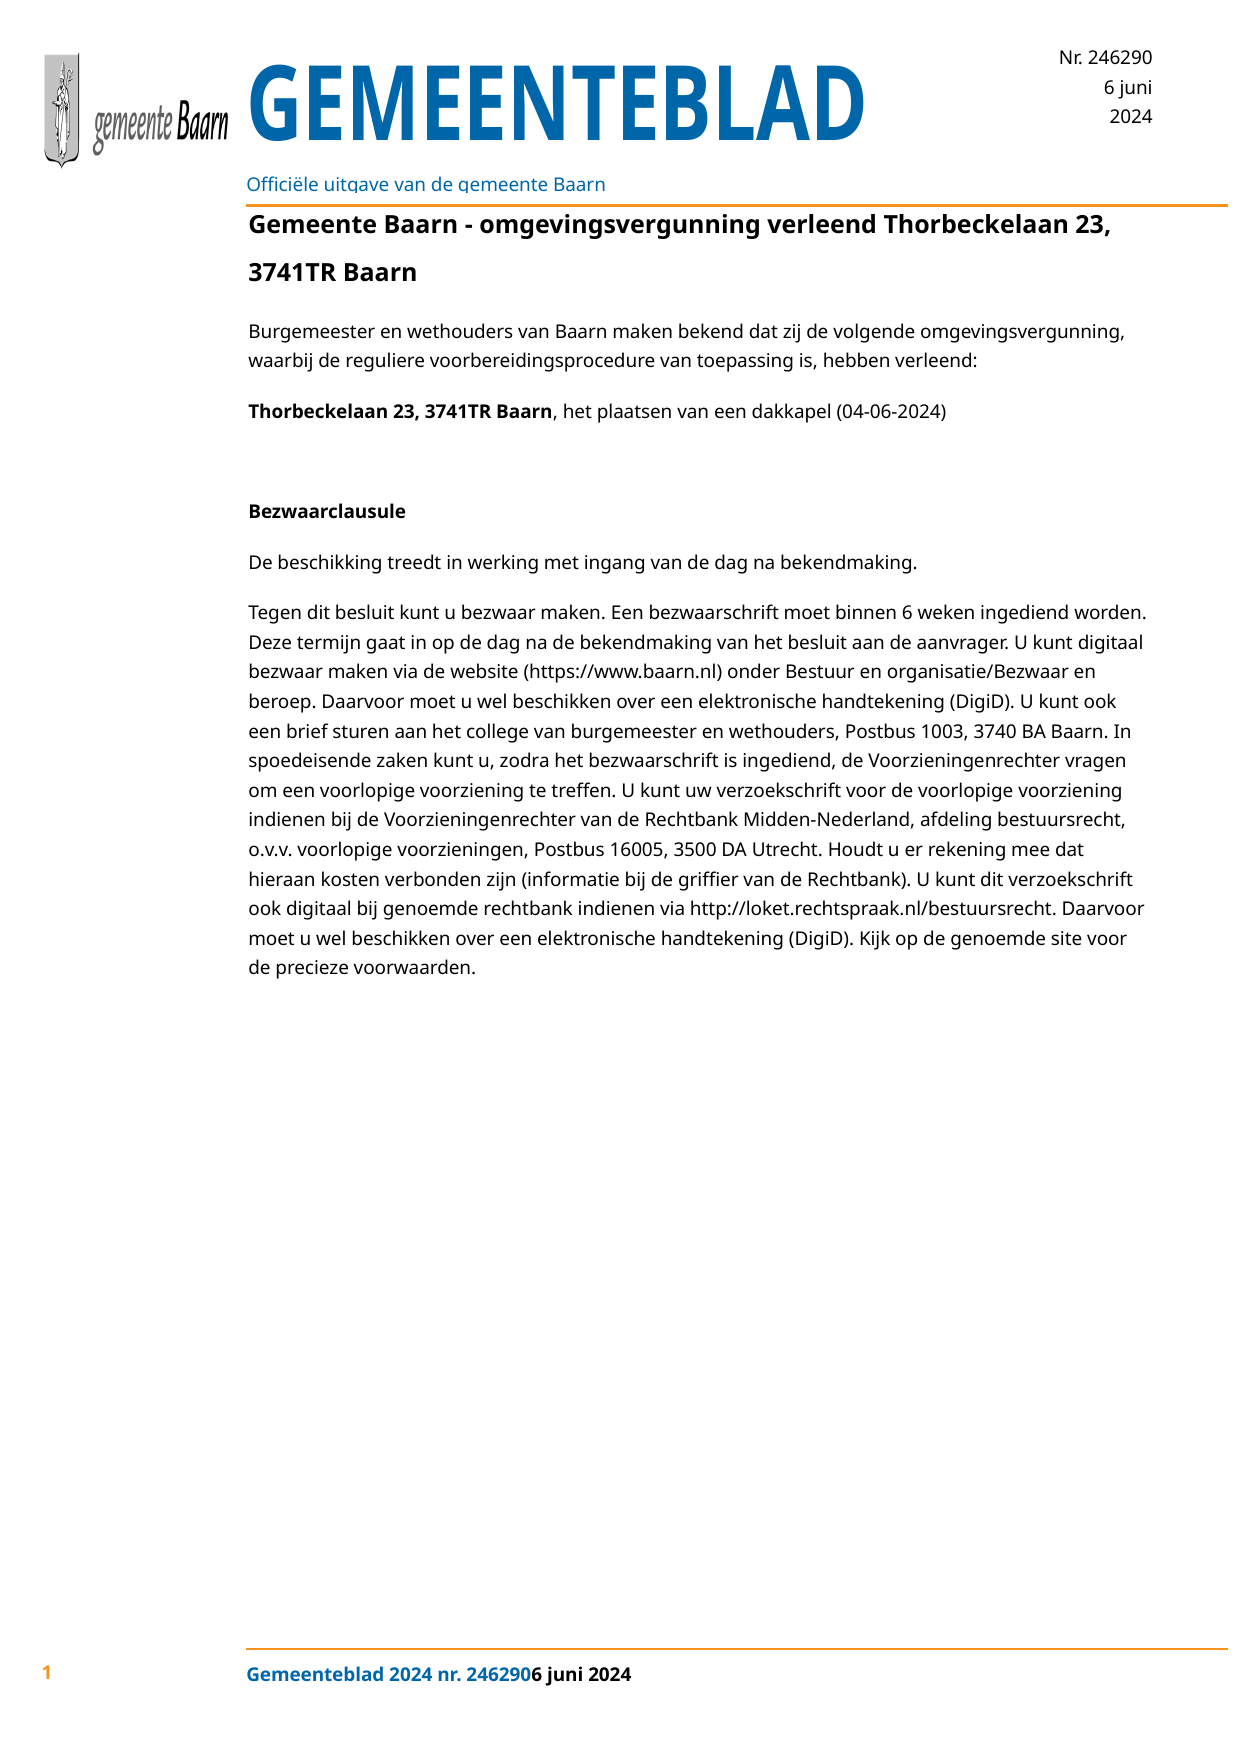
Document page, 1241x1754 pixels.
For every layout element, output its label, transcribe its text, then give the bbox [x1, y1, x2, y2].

text Gemeente Baarn - omgevingsvergunning verleend Thorbeckelaan 23, 3741TR Baarn [248, 207, 1152, 288]
text Thorbeckelaan 23, 3741TR Baarn, het plaatsen van een dakkapel (04-06-2024) [248, 398, 1152, 424]
text Bezwaarclausule [248, 499, 1152, 524]
text Burgemeester en wethouders van Baarn maken bekend dat zij de volgende omgevingsvergunning, waarbij de reguliere voorbereidingsprocedure van toepassing is, hebben verleend: [248, 318, 1152, 373]
text Tegen dit besluit kunt u bezwaar maken. Een bezwaarschrift moet binnen 6 weken ingediend worden. Deze termijn gaat in op de dag na de bekendmaking van het besluit aan de aanvrager. U kunt digitaal bezwaar maken via de website (https://www.baarn.nl) onder Bestuur en organisatie/Bezwaar en beroep. Daarvoor moet u wel beschikken over een elektronische handtekening (DigiD). U kunt ook een brief sturen aan het college van burgemeester en wethouders, Postbus 1003, 3740 BA Baarn. In spoedeisende zaken kunt u, zodra het bezwaarschrift is ingediend, de Voorzieningenrechter vragen om een voorlopige voorziening te treffen. U kunt uw verzoekschrift voor de voorlopige voorziening indienen bij de Voorzieningenrechter van de Rechtbank Midden-Nederland, afdeling bestuursrecht, o.v.v. voorlopige voorzieningen, Postbus 16005, 3500 DA Utrecht. Houdt u er rekening mee dat hieraan kosten verbonden zijn (informatie bij de griffier van de Rechtbank). U kunt dit verzoekschrift ook digitaal bij genoemde rechtbank indienen via http://loket.rechtspraak.nl/bestuursrecht. Daarvoor moet u wel beschikken over een elektronische handtekening (DigiD). Kijk op de genoemde site voor de precieze voorwaarden. [248, 599, 1152, 980]
picture [41, 47, 231, 172]
text De beschikking treedt in werking met ingang van de dag na bekendmaking. [248, 549, 1152, 575]
